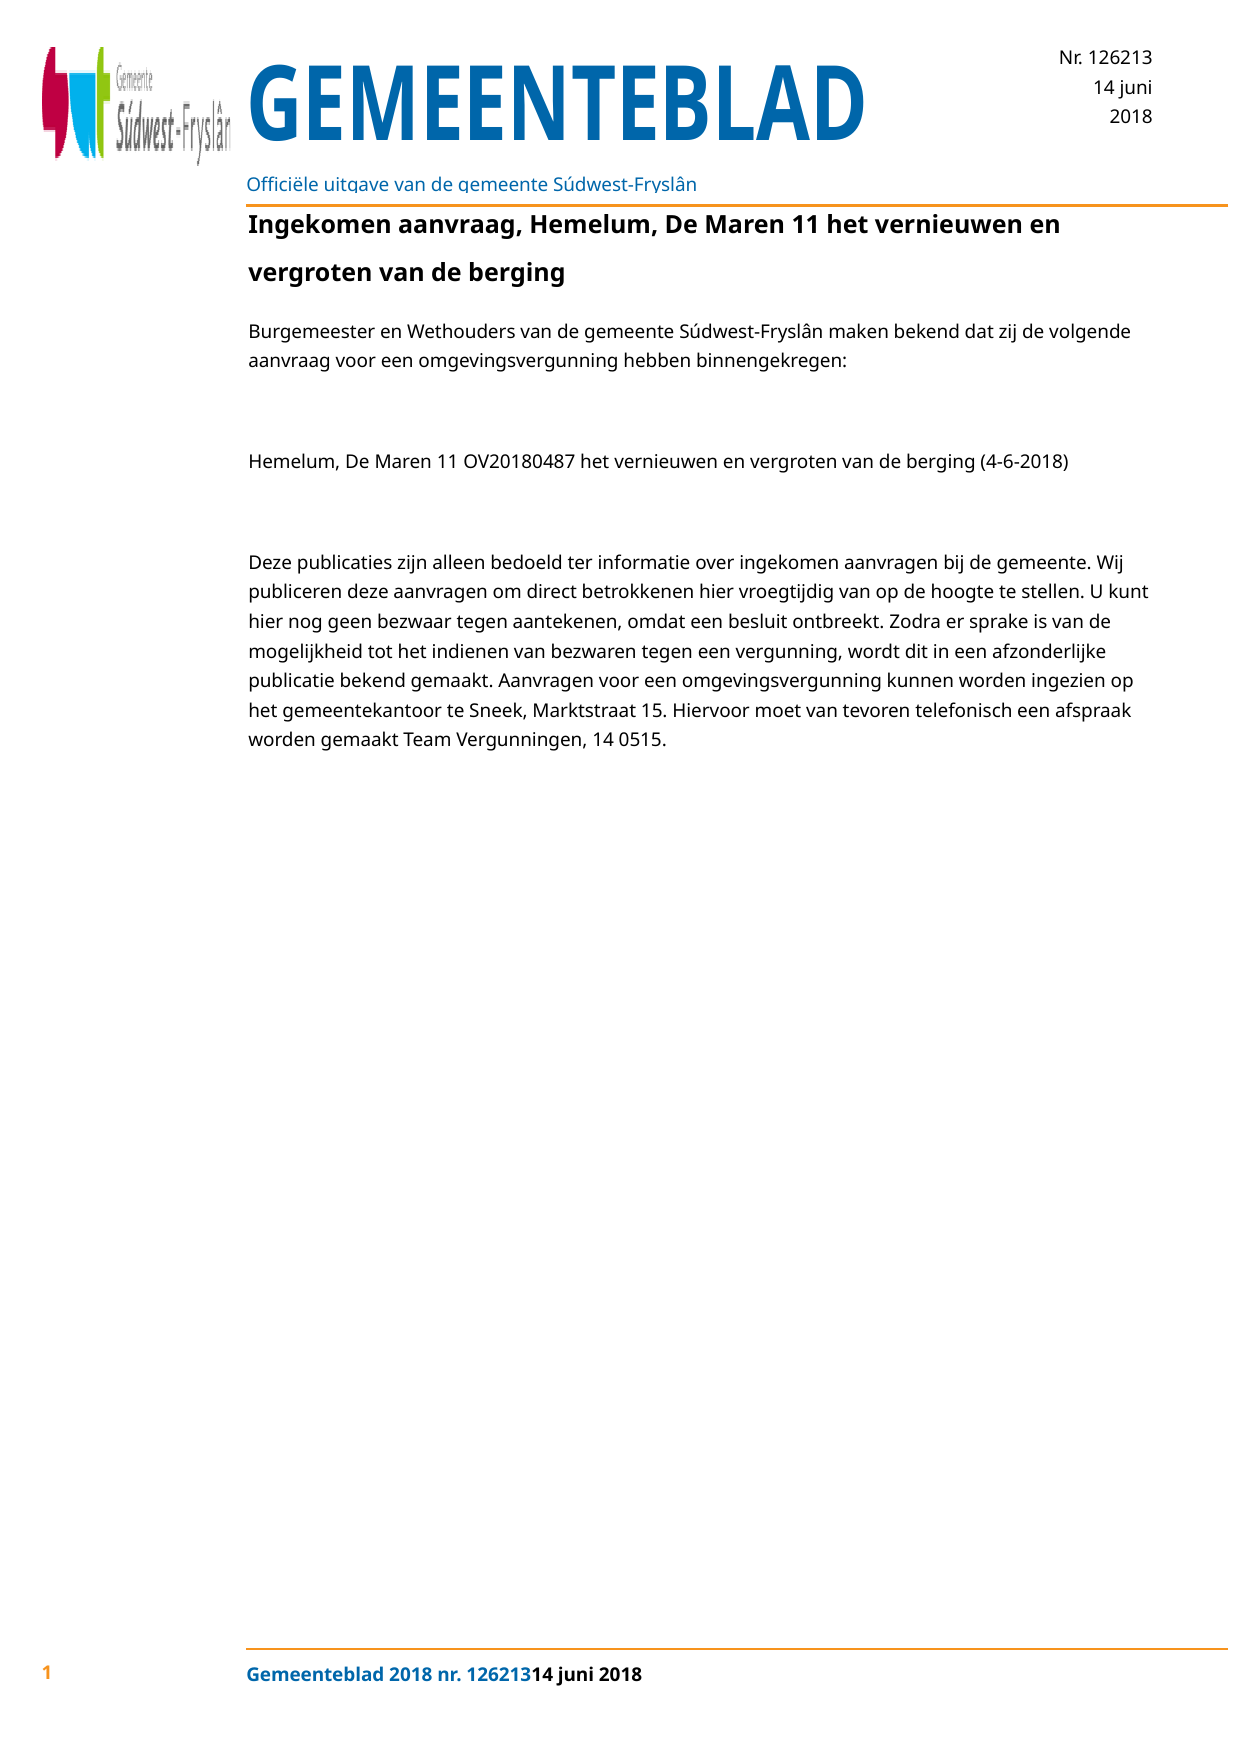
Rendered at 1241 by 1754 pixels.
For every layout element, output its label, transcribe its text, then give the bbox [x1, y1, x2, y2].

text Hemelum, De Maren 11 OV20180487 het vernieuwen en vergroten van de berging (4-6-2018) [248, 448, 1152, 474]
picture [41, 47, 231, 172]
text Burgemeester en Wethouders van de gemeente Súdwest-Fryslân maken bekend dat zij de volgende aanvraag voor een omgevingsvergunning hebben binnengekregen: [248, 318, 1152, 373]
text Ingekomen aanvraag, Hemelum, De Maren 11 het vernieuwen en vergroten van de berging [248, 207, 1152, 288]
text Deze publicaties zijn alleen bedoeld ter informatie over ingekomen aanvragen bij de gemeente. Wij publiceren deze aanvragen om direct betrokkenen hier vroegtijdig van op de hoogte te stellen. U kunt hier nog geen bezwaar tegen aantekenen, omdat een besluit ontbreekt. Zodra er sprake is van de mogelijkheid tot het indienen van bezwaren tegen een vergunning, wordt dit in een afzonderlijke publicatie bekend gemaakt. Aanvragen voor een omgevingsvergunning kunnen worden ingezien op het gemeentekantoor te Sneek, Marktstraat 15. Hiervoor moet van tevoren telefonisch een afspraak worden gemaakt Team Vergunningen, 14 0515. [248, 549, 1152, 752]
